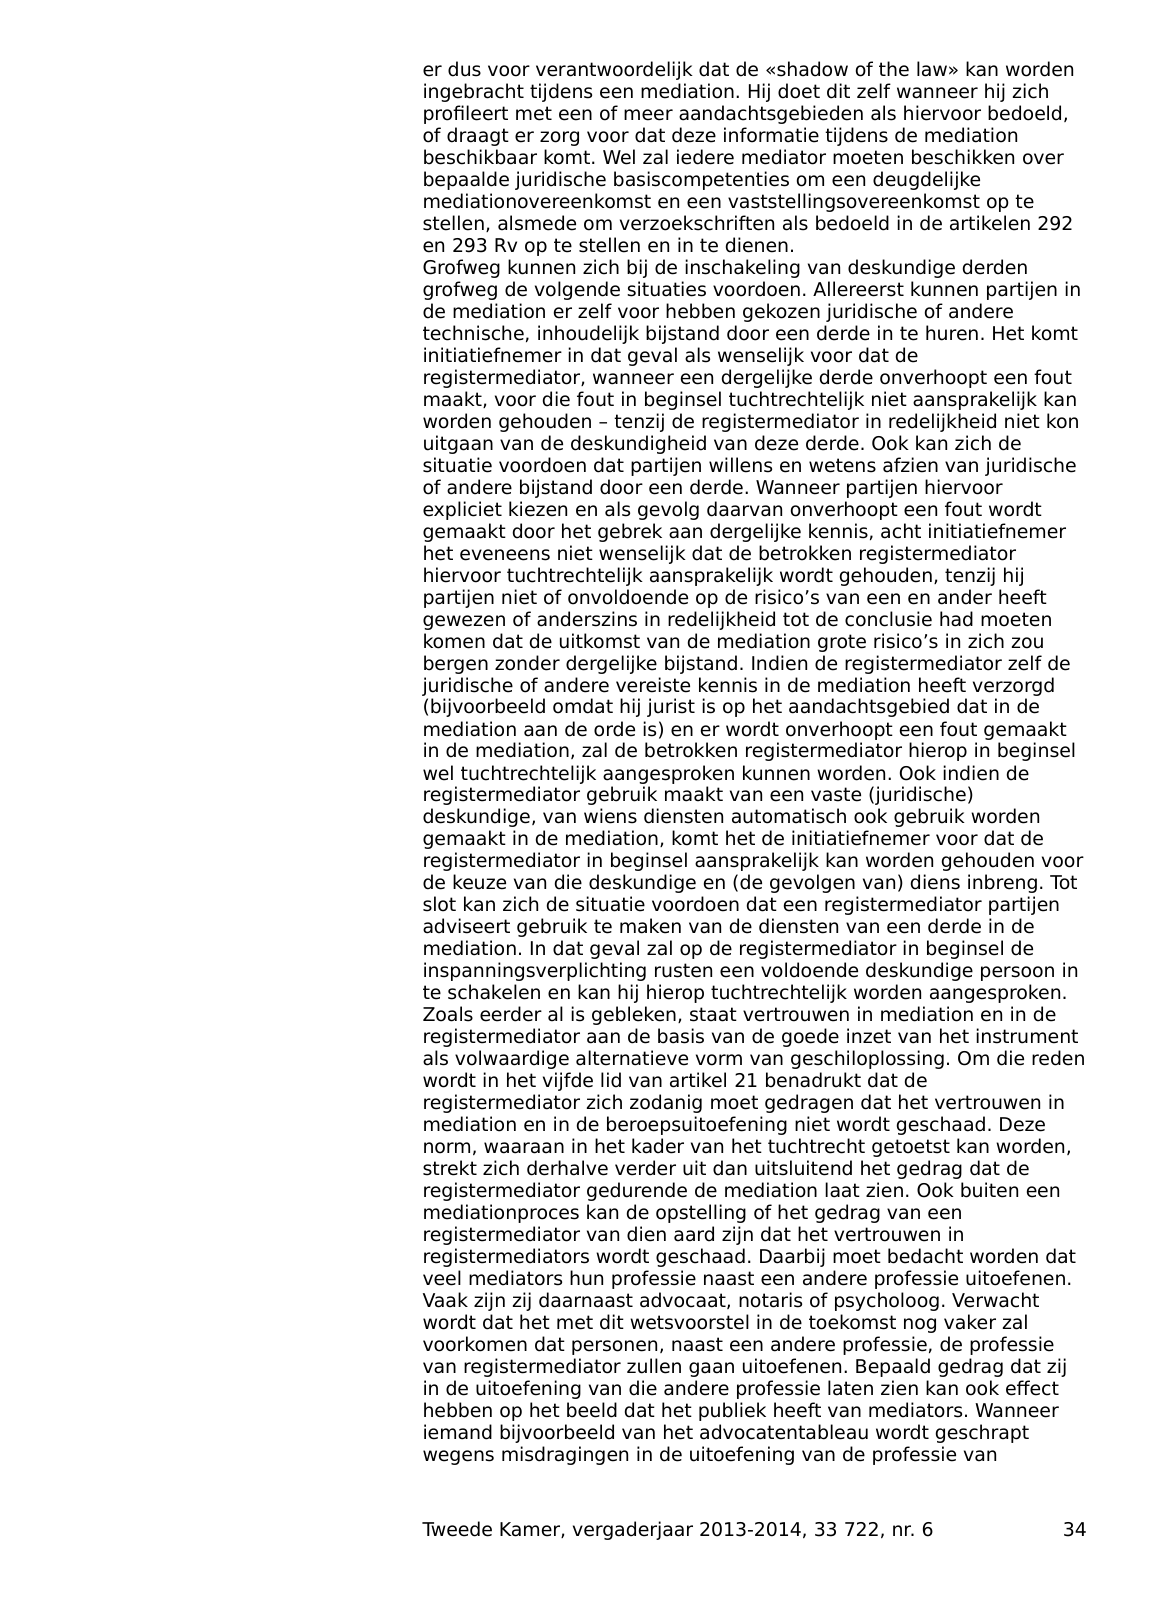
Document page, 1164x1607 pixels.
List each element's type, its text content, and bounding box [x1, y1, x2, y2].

text er dus voor verantwoordelijk dat de «shadow of the law» kan worden ingebracht tijdens een mediation. Hij doet dit zelf wanneer hij zich profileert met een of meer aandachtsgebieden als hiervoor bedoeld, of draagt er zorg voor dat deze informatie tijdens de mediation beschikbaar komt. Wel zal iedere mediator moeten beschikken over bepaalde juridische basiscompetenties om een deugdelijke mediationovereenkomst en een vaststellingsovereenkomst op te stellen, alsmede om verzoekschriften als bedoeld in de artikelen 292 en 293 Rv op te stellen en in te dienen. [422, 59, 1087, 257]
text Grofweg kunnen zich bij de inschakeling van deskundige derden grofweg de volgende situaties voordoen. Allereerst kunnen partijen in de mediation er zelf voor hebben gekozen juridische of andere technische, inhoudelijk bijstand door een derde in te huren. Het komt initiatiefnemer in dat geval als wenselijk voor dat de registermediator, wanneer een dergelijke derde onverhoopt een fout maakt, voor die fout in beginsel tuchtrechtelijk niet aansprakelijk kan worden gehouden – tenzij de registermediator in redelijkheid niet kon uitgaan van de deskundigheid van deze derde. Ook kan zich de situatie voordoen dat partijen willens en wetens afzien van juridische of andere bijstand door een derde. Wanneer partijen hiervoor expliciet kiezen en als gevolg daarvan onverhoopt een fout wordt gemaakt door het gebrek aan dergelijke kennis, acht initiatiefnemer het eveneens niet wenselijk dat de betrokken registermediator hiervoor tuchtrechtelijk aansprakelijk wordt gehouden, tenzij hij partijen niet of onvoldoende op de risico’s van een en ander heeft gewezen of anderszins in redelijkheid tot de conclusie had moeten komen dat de uitkomst van de mediation grote risico’s in zich zou bergen zonder dergelijke bijstand. Indien de registermediator zelf de juridische of andere vereiste kennis in de mediation heeft verzorgd (bijvoorbeeld omdat hij jurist is op het aandachtsgebied dat in de mediation aan de orde is) en er wordt onverhoopt een fout gemaakt in de mediation, zal de betrokken registermediator hierop in beginsel wel tuchtrechtelijk aangesproken kunnen worden. Ook indien de registermediator gebruik maakt van een vaste (juridische) deskundige, van wiens diensten automatisch ook gebruik worden gemaakt in de mediation, komt het de initiatiefnemer voor dat de registermediator in beginsel aansprakelijk kan worden gehouden voor de keuze van die deskundige en (de gevolgen van) diens inbreng. Tot slot kan zich de situatie voordoen dat een registermediator partijen adviseert gebruik te maken van de diensten van een derde in de mediation. In dat geval zal op de registermediator in beginsel de inspanningsverplichting rusten een voldoende deskundige persoon in te schakelen en kan hij hierop tuchtrechtelijk worden aangesproken. [422, 257, 1087, 1004]
text Zoals eerder al is gebleken, staat vertrouwen in mediation en in de registermediator aan de basis van de goede inzet van het instrument als volwaardige alternatieve vorm van geschiloplossing. Om die reden wordt in het vijfde lid van artikel 21 benadrukt dat de registermediator zich zodanig moet gedragen dat het vertrouwen in mediation en in de beroepsuitoefening niet wordt geschaad. Deze norm, waaraan in het kader van het tuchtrecht getoetst kan worden, strekt zich derhalve verder uit dan uitsluitend het gedrag dat de registermediator gedurende de mediation laat zien. Ook buiten een mediationproces kan de opstelling of het gedrag van een registermediator van dien aard zijn dat het vertrouwen in registermediators wordt geschaad. Daarbij moet bedacht worden dat veel mediators hun professie naast een andere professie uitoefenen. Vaak zijn zij daarnaast advocaat, notaris of psycholoog. Verwacht wordt dat het met dit wetsvoorstel in de toekomst nog vaker zal voorkomen dat personen, naast een andere professie, de professie van registermediator zullen gaan uitoefenen. Bepaald gedrag dat zij in de uitoefening van die andere professie laten zien kan ook effect hebben op het beeld dat het publiek heeft van mediators. Wanneer iemand bijvoorbeeld van het advocatentableau wordt geschrapt wegens misdragingen in de uitoefening van de professie van [422, 1004, 1087, 1466]
